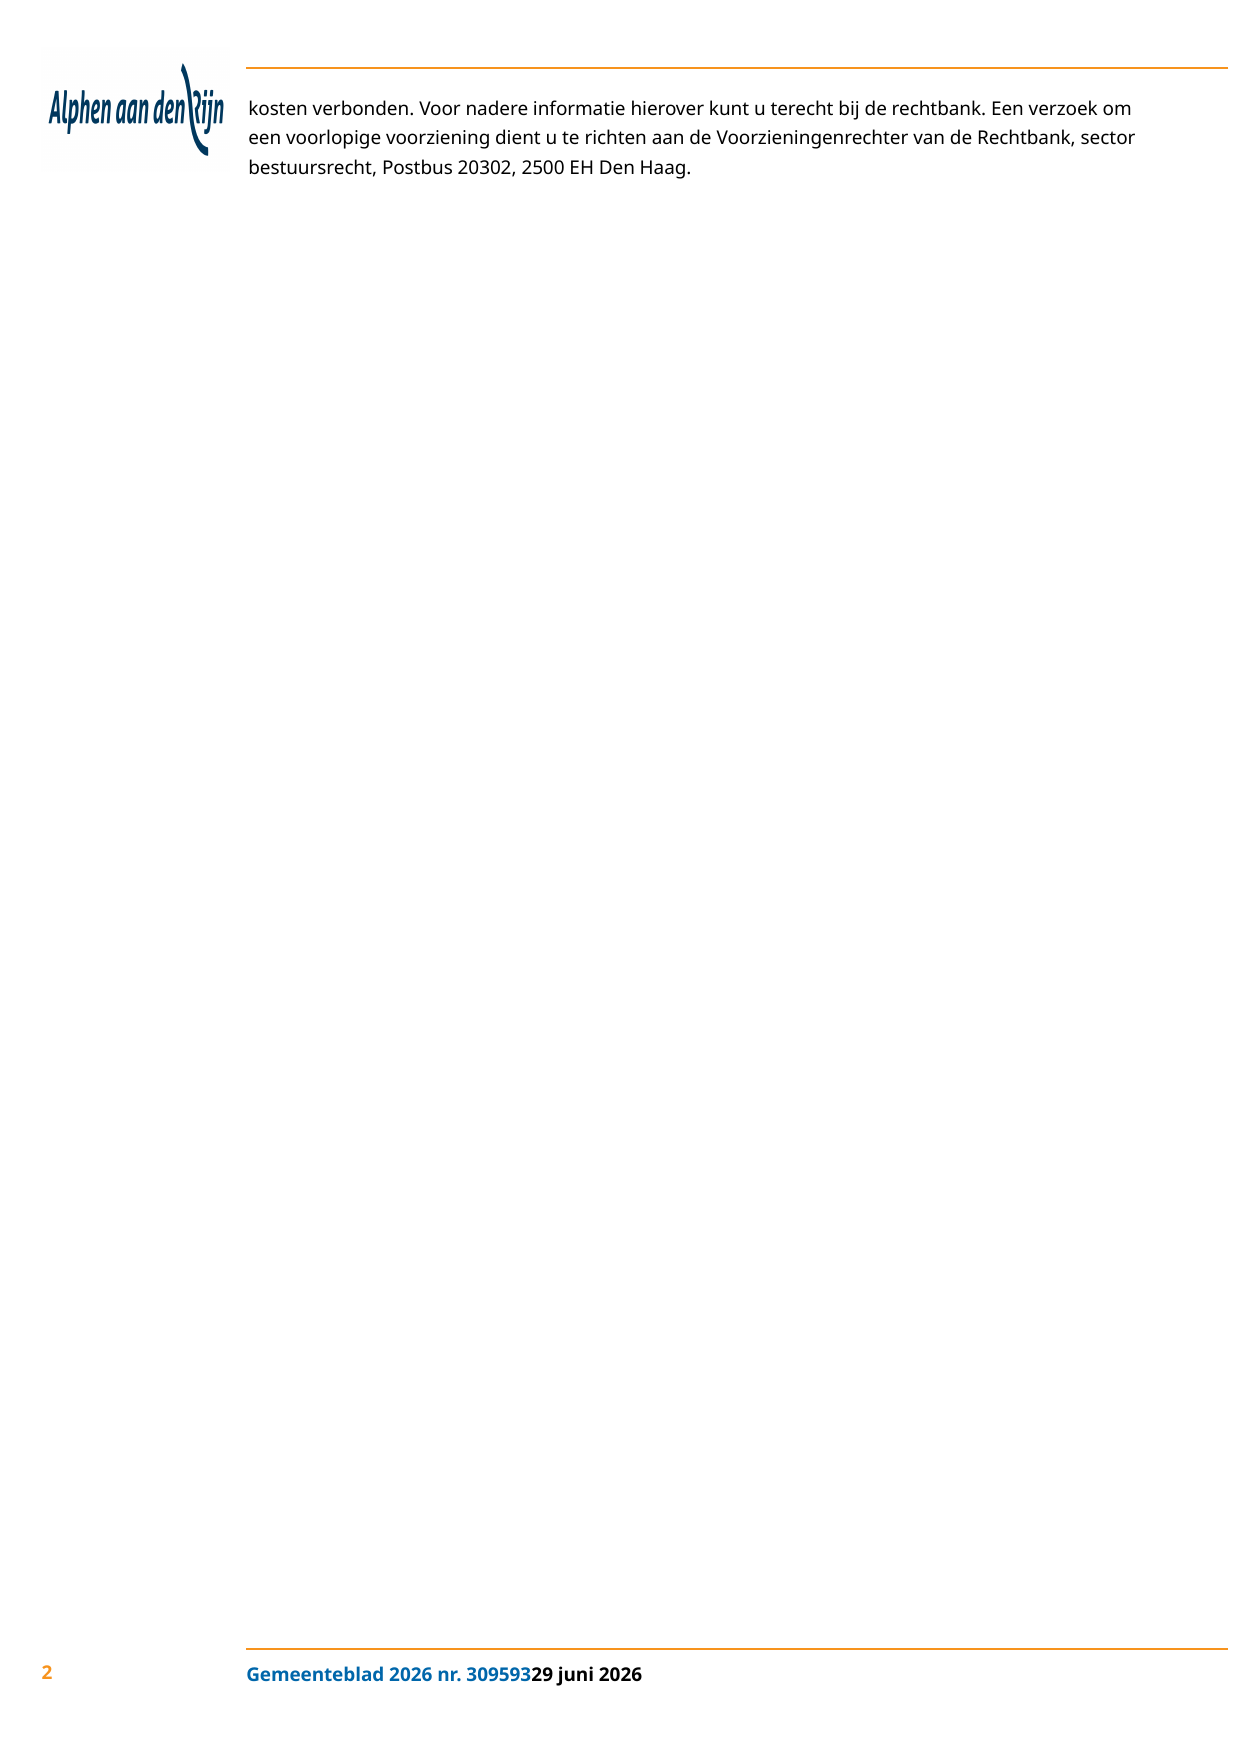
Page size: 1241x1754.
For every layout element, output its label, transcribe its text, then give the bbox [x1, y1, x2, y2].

picture [41, 47, 231, 172]
text kosten verbonden. Voor nadere informatie hierover kunt u terecht bij de rechtbank. Een verzoek om een voorlopige voorziening dient u te richten aan de Voorzieningenrechter van de Rechtbank, sector bestuursrecht, Postbus 20302, 2500 EH Den Haag. [248, 95, 1152, 180]
